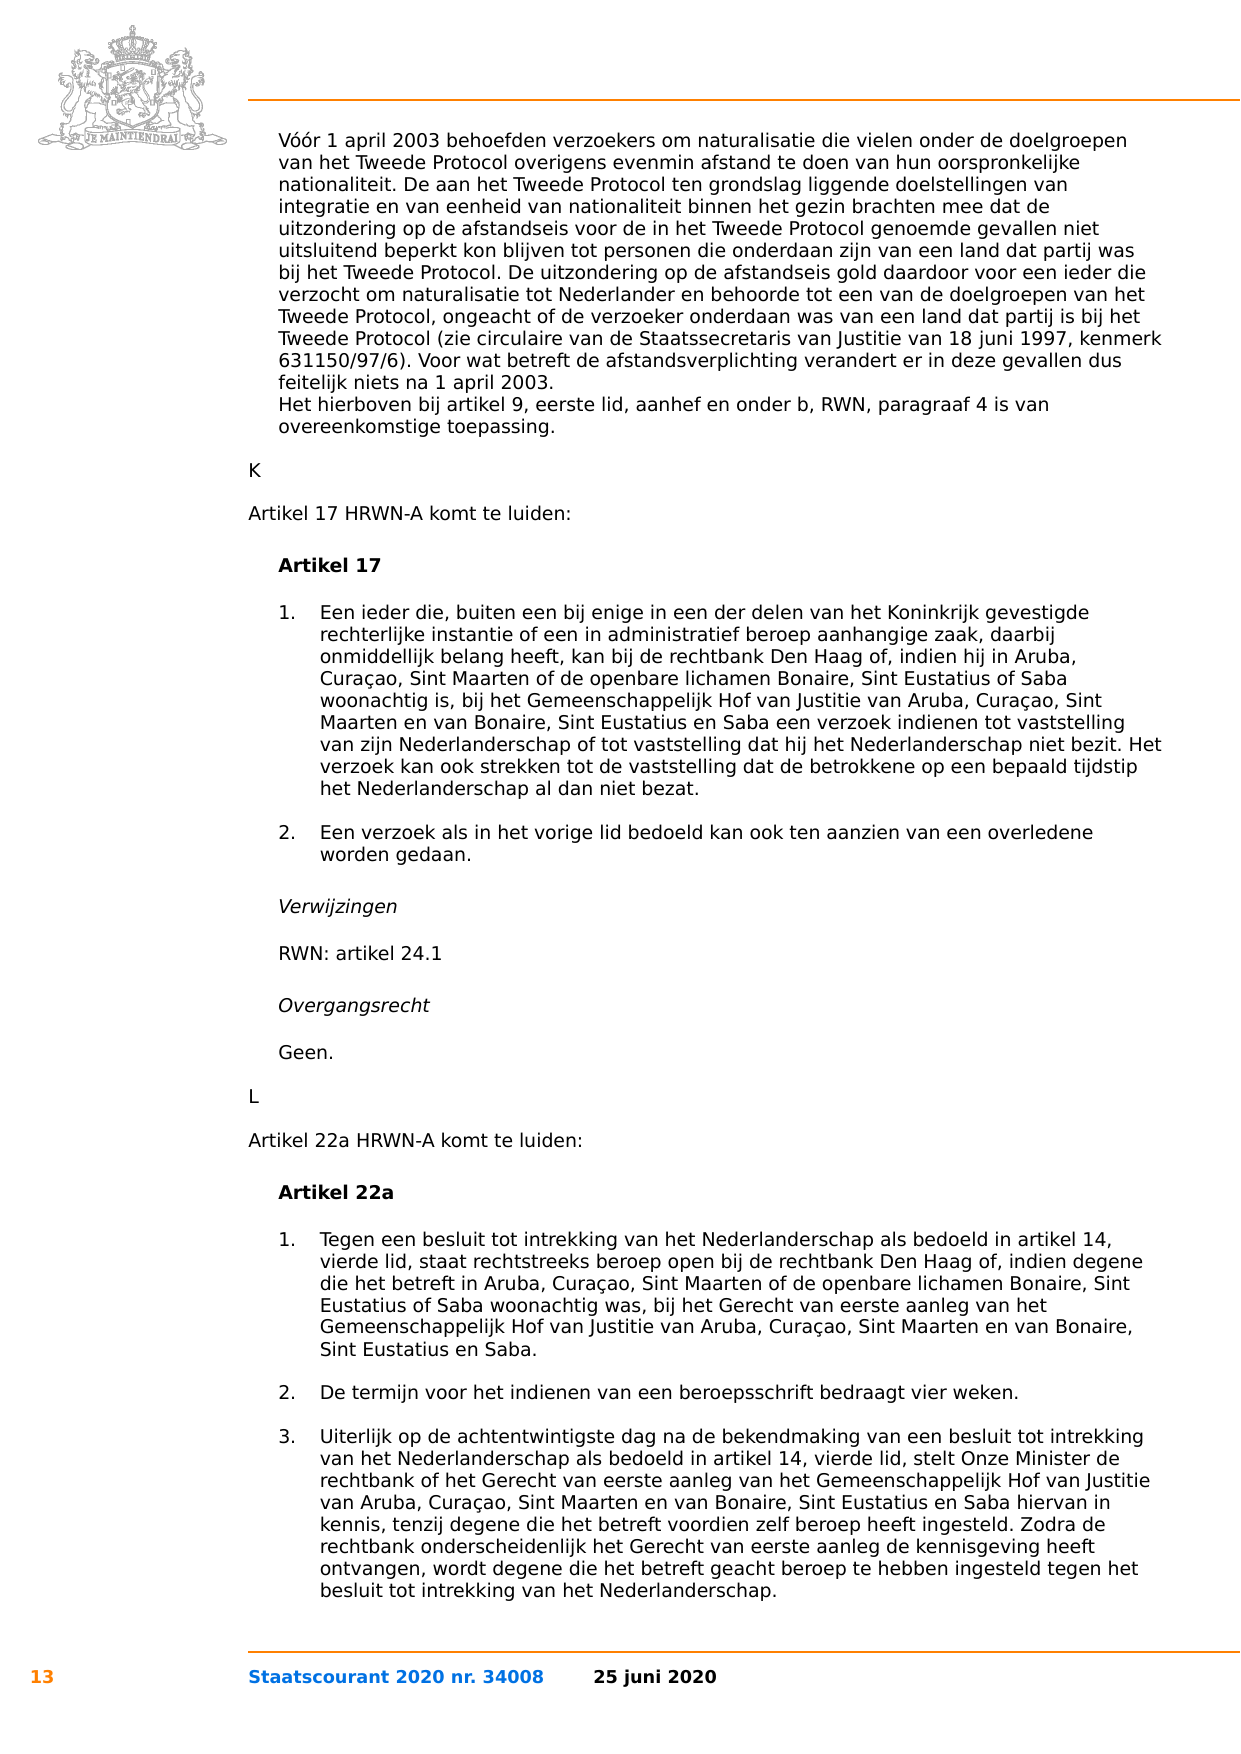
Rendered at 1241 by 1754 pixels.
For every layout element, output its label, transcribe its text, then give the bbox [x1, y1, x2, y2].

text Geen. [278, 1042, 1163, 1064]
text 2. De termijn voor het indienen van een beroepsschrift bedraagt vier weken. [278, 1382, 1163, 1404]
text 2. Een verzoek als in het vorige lid bedoeld kan ook ten aanzien van een overledene worden gedaan. [278, 822, 1163, 866]
text 1. Een ieder die, buiten een bij enige in een der delen van het Koninkrijk gevestigde rechterlijke instantie of een in administratief beroep aanhangige zaak, daarbij onmiddellijk belang heeft, kan bij de rechtbank Den Haag of, indien hij in Aruba, Curaçao, Sint Maarten of de openbare lichamen Bonaire, Sint Eustatius of Saba woonachtig is, bij het Gemeenschappelijk Hof van Justitie van Aruba, Curaçao, Sint Maarten en van Bonaire, Sint Eustatius en Saba een verzoek indienen tot vaststelling van zijn Nederlanderschap of tot vaststelling dat hij het Nederlanderschap niet bezit. Het verzoek kan ook strekken tot de vaststelling dat de betrokkene op een bepaald tijdstip het Nederlanderschap al dan niet bezat. [278, 602, 1163, 800]
text K [248, 459, 1163, 481]
subtitle Verwijzingen [278, 896, 1163, 918]
text Artikel 17 HRWN-A komt te luiden: [248, 503, 1163, 525]
subtitle Overgangsrecht [278, 995, 1163, 1017]
text Het hierboven bij artikel 9, eerste lid, aanhef en onder b, RWN, paragraaf 4 is van overeenkomstige toepassing. [278, 394, 1163, 438]
text 3. Uiterlijk op de achtentwintigste dag na de bekendmaking van een besluit tot intrekking van het Nederlanderschap als bedoeld in artikel 14, vierde lid, stelt Onze Minister de rechtbank of het Gerecht van eerste aanleg van het Gemeenschappelijk Hof van Justitie van Aruba, Curaçao, Sint Maarten en van Bonaire, Sint Eustatius en Saba hiervan in kennis, tenzij degene die het betreft voordien zelf beroep heeft ingesteld. Zodra de rechtbank onderscheidenlijk het Gerecht van eerste aanleg de kennisgeving heeft ontvangen, wordt degene die het betreft geacht beroep te hebben ingesteld tegen het besluit tot intrekking van het Nederlanderschap. [278, 1426, 1163, 1602]
subtitle Artikel 22a [278, 1182, 1163, 1203]
text 1. Tegen een besluit tot intrekking van het Nederlanderschap als bedoeld in artikel 14, vierde lid, staat rechtstreeks beroep open bij de rechtbank Den Haag of, indien degene die het betreft in Aruba, Curaçao, Sint Maarten of de openbare lichamen Bonaire, Sint Eustatius of Saba woonachtig was, bij het Gerecht van eerste aanleg van het Gemeenschappelijk Hof van Justitie van Aruba, Curaçao, Sint Maarten en van Bonaire, Sint Eustatius en Saba. [278, 1228, 1163, 1360]
text Vóór 1 april 2003 behoefden verzoekers om naturalisatie die vielen onder de doelgroepen van het Tweede Protocol overigens evenmin afstand te doen van hun oorspronkelijke nationaliteit. De aan het Tweede Protocol ten grondslag liggende doelstellingen van integratie en van eenheid van nationaliteit binnen het gezin brachten mee dat de uitzondering op de afstandseis voor de in het Tweede Protocol genoemde gevallen niet uitsluitend beperkt kon blijven tot personen die onderdaan zijn van een land dat partij was bij het Tweede Protocol. De uitzondering op de afstandseis gold daardoor voor een ieder die verzocht om naturalisatie tot Nederlander en behoorde tot een van de doelgroepen van het Tweede Protocol, ongeacht of de verzoeker onderdaan was van een land dat partij is bij het Tweede Protocol (zie circulaire van de Staatssecretaris van Justitie van 18 juni 1997, kenmerk 631150/97/6). Voor wat betreft de afstandsverplichting verandert er in deze gevallen dus feitelijk niets na 1 april 2003. [278, 130, 1163, 394]
text Artikel 22a HRWN-A komt te luiden: [248, 1129, 1163, 1152]
picture [38, 25, 227, 150]
text L [248, 1086, 1163, 1108]
subtitle Artikel 17 [278, 555, 1163, 577]
text RWN: artikel 24.1 [278, 943, 1163, 965]
